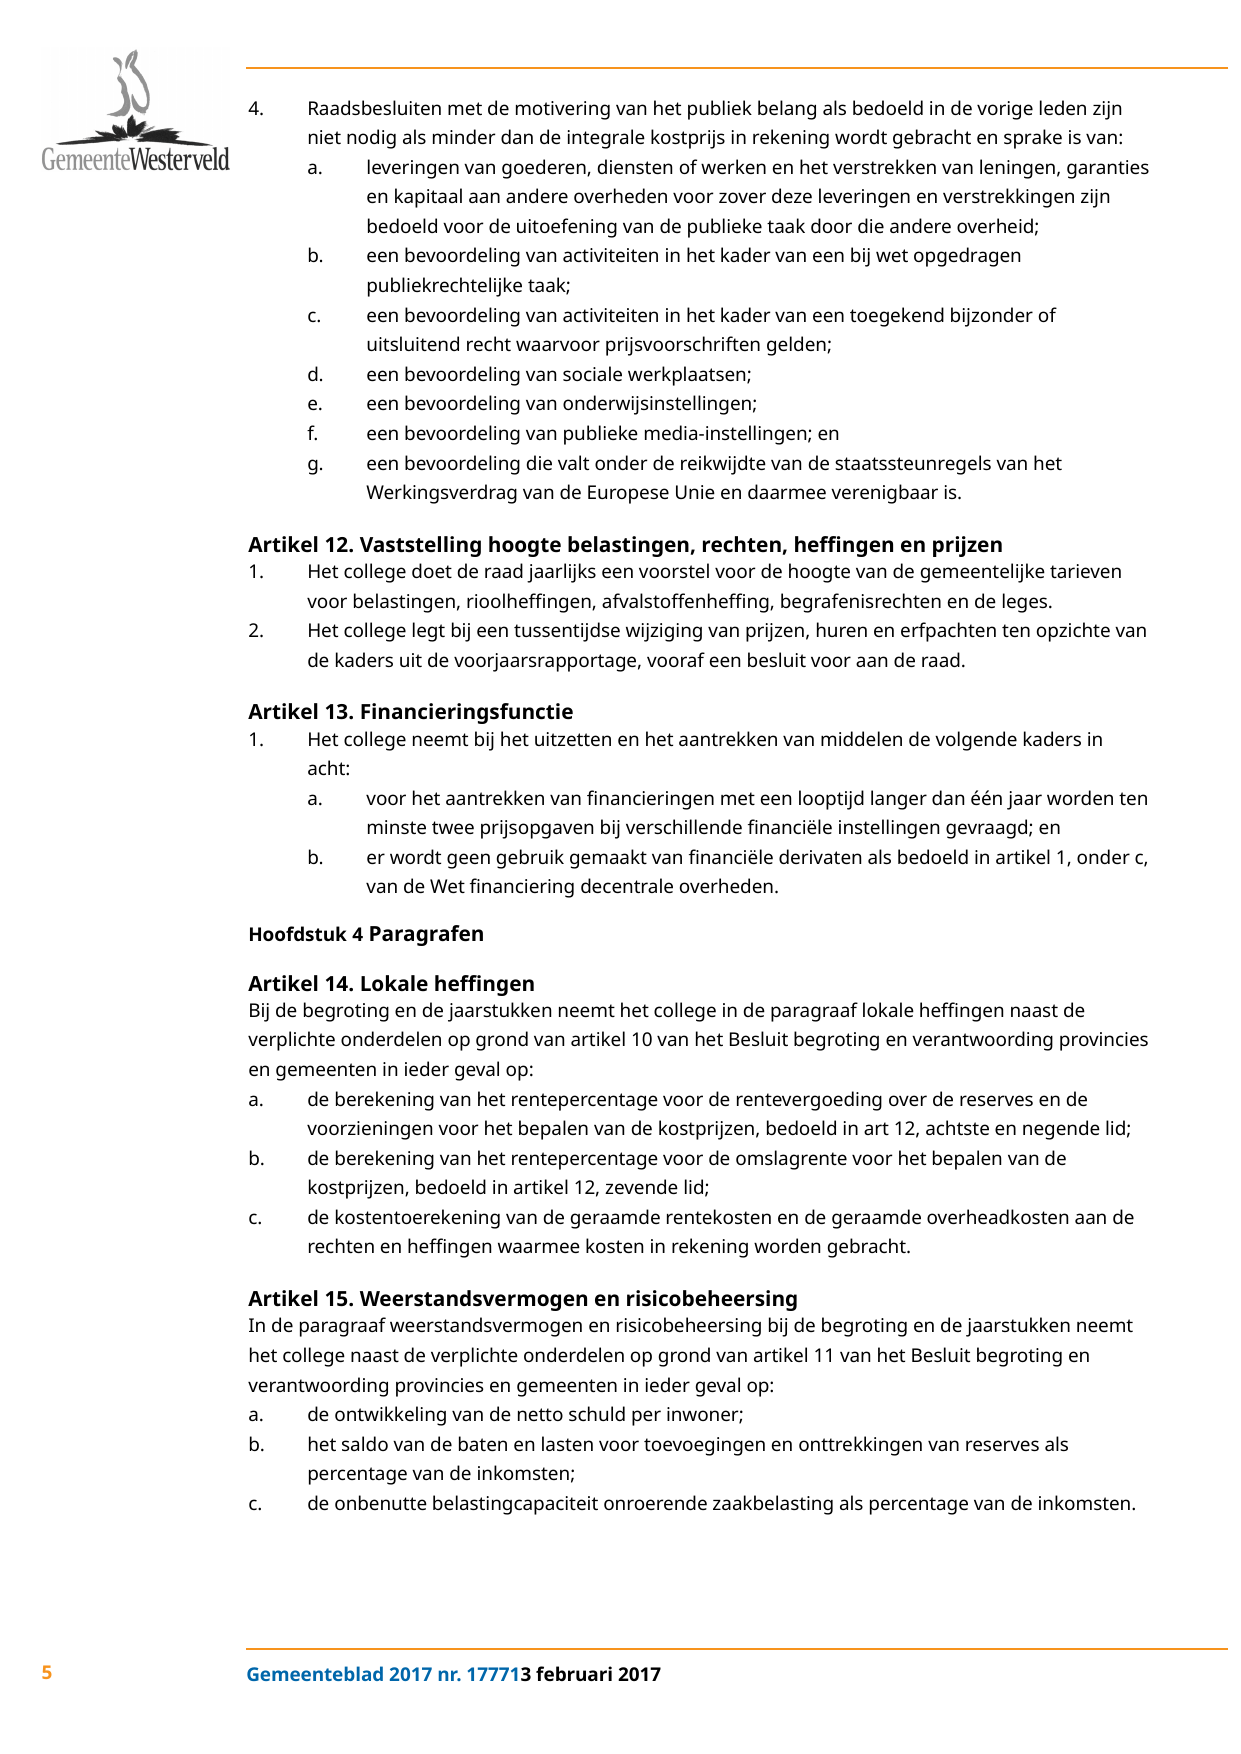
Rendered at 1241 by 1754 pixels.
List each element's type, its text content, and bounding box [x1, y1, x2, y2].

list de kostentoerekening van de geraamde rentekosten en de geraamde overheadkosten aan de rechten en heffingen waarmee kosten in rekening worden gebracht. [248, 1204, 1152, 1259]
text Bij de begroting en de jaarstukken neemt het college in de paragraaf lokale heffingen naast de verplichte onderdelen op grond van artikel 10 van het Besluit begroting en verantwoording provincies en gemeenten in ieder geval op: [248, 997, 1152, 1082]
text Artikel 14. Lokale heffingen [248, 969, 1152, 997]
list een bevoordeling van onderwijsinstellingen; [307, 391, 1152, 416]
list de berekening van het rentepercentage voor de omslagrente voor het bepalen van de kostprijzen, bedoeld in artikel 12, zevende lid; [248, 1145, 1152, 1200]
list een bevoordeling van activiteiten in het kader van een toegekend bijzonder of uitsluitend recht waarvoor prijsvoorschriften gelden; [307, 302, 1152, 357]
list leveringen van goederen, diensten of werken en het verstrekken van leningen, garanties en kapitaal aan andere overheden voor zover deze leveringen en verstrekkingen zijn bedoeld voor de uitoefening van de publieke taak door die andere overheid; [307, 154, 1152, 239]
list een bevoordeling die valt onder de reikwijdte van de staatssteunregels van het Werkingsverdrag van de Europese Unie en daarmee verenigbaar is. [307, 450, 1152, 505]
text Artikel 15. Weerstandsvermogen en risicobeheersing [248, 1284, 1152, 1313]
list Het college neemt bij het uitzetten en het aantrekken van middelen de volgende kaders in acht: [248, 726, 1152, 781]
text In de paragraaf weerstandsvermogen en risicobeheersing bij de begroting en de jaarstukken neemt het college naast de verplichte onderdelen op grond van artikel 11 van het Besluit begroting en verantwoording provincies en gemeenten in ieder geval op: [248, 1313, 1152, 1397]
list de berekening van het rentepercentage voor de rentevergoeding over de reserves en de voorzieningen voor het bepalen van de kostprijzen, bedoeld in art 12, achtste en negende lid; [248, 1086, 1152, 1141]
text Artikel 13. Financieringsfunctie [248, 697, 1152, 726]
list het saldo van de baten en lasten voor toevoegingen en onttrekkingen van reserves als percentage van de inkomsten; [248, 1431, 1152, 1486]
list de ontwikkeling van de netto schuld per inwoner; [248, 1401, 1152, 1427]
list een bevoordeling van activiteiten in het kader van een bij wet opgedragen publiekrechtelijke taak; [307, 243, 1152, 298]
picture [41, 47, 231, 172]
list een bevoordeling van sociale werkplaatsen; [307, 361, 1152, 387]
list voor het aantrekken van financieringen met een looptijd langer dan één jaar worden ten minste twee prijsopgaven bij verschillende financiële instellingen gevraagd; en [307, 785, 1152, 840]
list een bevoordeling van publieke media-instellingen; en [307, 420, 1152, 446]
list Raadsbesluiten met de motivering van het publiek belang als bedoeld in de vorige leden zijn niet nodig als minder dan de integrale kostprijs in rekening wordt gebracht en sprake is van: [248, 95, 1152, 150]
list de onbenutte belastingcapaciteit onroerende zaakbelasting als percentage van de inkomsten. [248, 1490, 1152, 1516]
text Artikel 12. Vaststelling hoogte belastingen, rechten, heffingen en prijzen [248, 530, 1152, 558]
list Het college doet de raad jaarlijks een voorstel voor de hoogte van de gemeentelijke tarieven voor belastingen, rioolheffingen, afvalstoffenheffing, begrafenisrechten en de leges. [248, 558, 1152, 613]
list Het college legt bij een tussentijdse wijziging van prijzen, huren en erfpachten ten opzichte van de kaders uit de voorjaarsrapportage, vooraf een besluit voor aan de raad. [248, 617, 1152, 673]
text Hoofdstuk 4 Paragrafen [248, 919, 1152, 948]
list er wordt geen gebruik gemaakt van financiële derivaten als bedoeld in artikel 1, onder c, van de Wet financiering decentrale overheden. [307, 844, 1152, 899]
